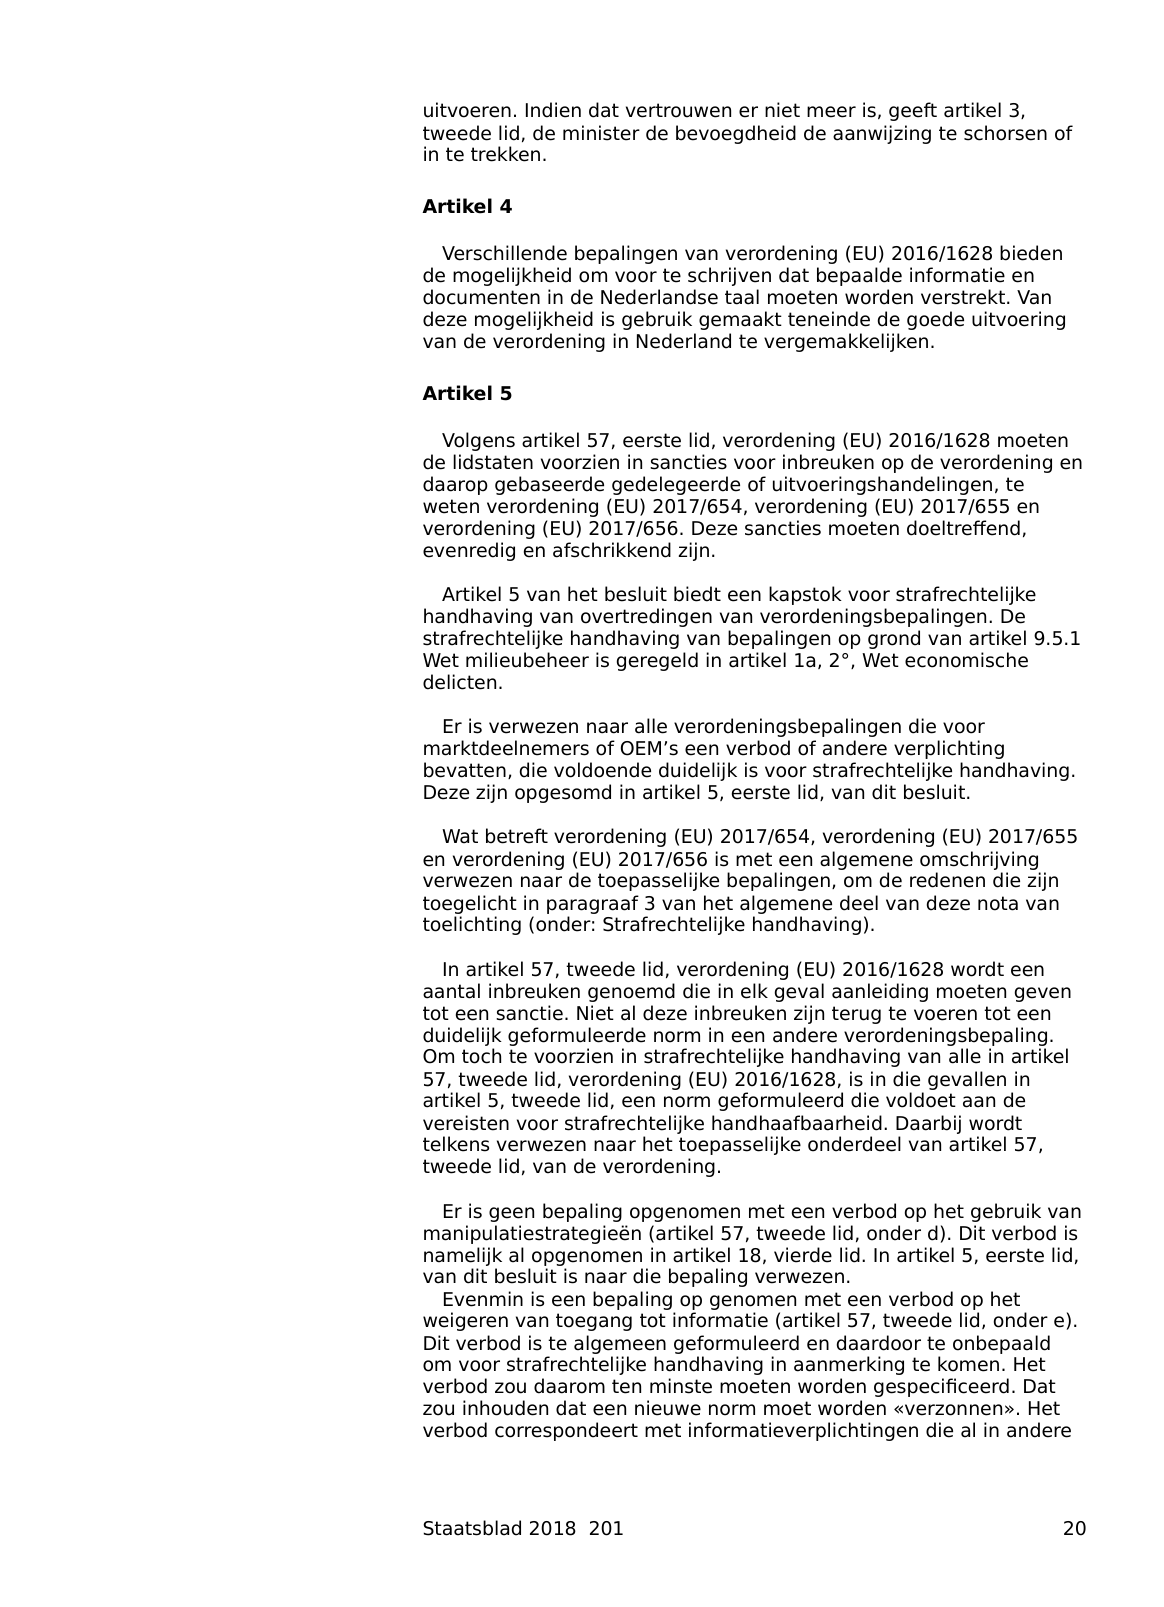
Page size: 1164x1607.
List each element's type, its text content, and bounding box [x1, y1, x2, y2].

text In artikel 57, tweede lid, verordening (EU) 2016/1628 wordt een aantal inbreuken genoemd die in elk geval aanleiding moeten geven tot een sanctie. Niet al deze inbreuken zijn terug te voeren tot een duidelijk geformuleerde norm in een andere verordeningsbepaling. Om toch te voorzien in strafrechtelijke handhaving van alle in artikel 57, tweede lid, verordening (EU) 2016/1628, is in die gevallen in artikel 5, tweede lid, een norm geformuleerd die voldoet aan de vereisten voor strafrechtelijke handhaafbaarheid. Daarbij wordt telkens verwezen naar het toepasselijke onderdeel van artikel 57, tweede lid, van de verordening. [422, 958, 1087, 1178]
text Er is geen bepaling opgenomen met een verbod op het gebruik van manipulatiestrategieën (artikel 57, tweede lid, onder d). Dit verbod is namelijk al opgenomen in artikel 18, vierde lid. In artikel 5, eerste lid, van dit besluit is naar die bepaling verwezen. [422, 1201, 1087, 1288]
subtitle Artikel 4 [422, 196, 1087, 218]
subtitle Artikel 5 [422, 383, 1087, 405]
text Wat betreft verordening (EU) 2017/654, verordening (EU) 2017/655 en verordening (EU) 2017/656 is met een algemene omschrijving verwezen naar de toepasselijke bepalingen, om de redenen die zijn toegelicht in paragraaf 3 van het algemene deel van deze nota van toelichting (onder: Strafrechtelijke handhaving). [422, 826, 1087, 936]
text Volgens artikel 57, eerste lid, verordening (EU) 2016/1628 moeten de lidstaten voorzien in sancties voor inbreuken op de verordening en daarop gebaseerde gedelegeerde of uitvoeringshandelingen, te weten verordening (EU) 2017/654, verordening (EU) 2017/655 en verordening (EU) 2017/656. Deze sancties moeten doeltreffend, evenredig en afschrikkend zijn. [422, 430, 1087, 562]
text Artikel 5 van het besluit biedt een kapstok voor strafrechtelijke handhaving van overtredingen van verordeningsbepalingen. De strafrechtelijke handhaving van bepalingen op grond van artikel 9.5.1 Wet milieubeheer is geregeld in artikel 1a, 2°, Wet economische delicten. [422, 584, 1087, 694]
text uitvoeren. Indien dat vertrouwen er niet meer is, geeft artikel 3, tweede lid, de minister de bevoegdheid de aanwijzing te schorsen of in te trekken. [422, 100, 1087, 166]
text Evenmin is een bepaling op genomen met een verbod op het weigeren van toegang tot informatie (artikel 57, tweede lid, onder e). Dit verbod is te algemeen geformuleerd en daardoor te onbepaald om voor strafrechtelijke handhaving in aanmerking te komen. Het verbod zou daarom ten minste moeten worden gespecificeerd. Dat zou inhouden dat een nieuwe norm moet worden «verzonnen». Het verbod correspondeert met informatieverplichtingen die al in andere [422, 1288, 1087, 1442]
text Er is verwezen naar alle verordeningsbepalingen die voor marktdeelnemers of OEM’s een verbod of andere verplichting bevatten, die voldoende duidelijk is voor strafrechtelijke handhaving. Deze zijn opgesomd in artikel 5, eerste lid, van dit besluit. [422, 716, 1087, 804]
text Verschillende bepalingen van verordening (EU) 2016/1628 bieden de mogelijkheid om voor te schrijven dat bepaalde informatie en documenten in de Nederlandse taal moeten worden verstrekt. Van deze mogelijkheid is gebruik gemaakt teneinde de goede uitvoering van de verordening in Nederland te vergemakkelijken. [422, 243, 1087, 353]
